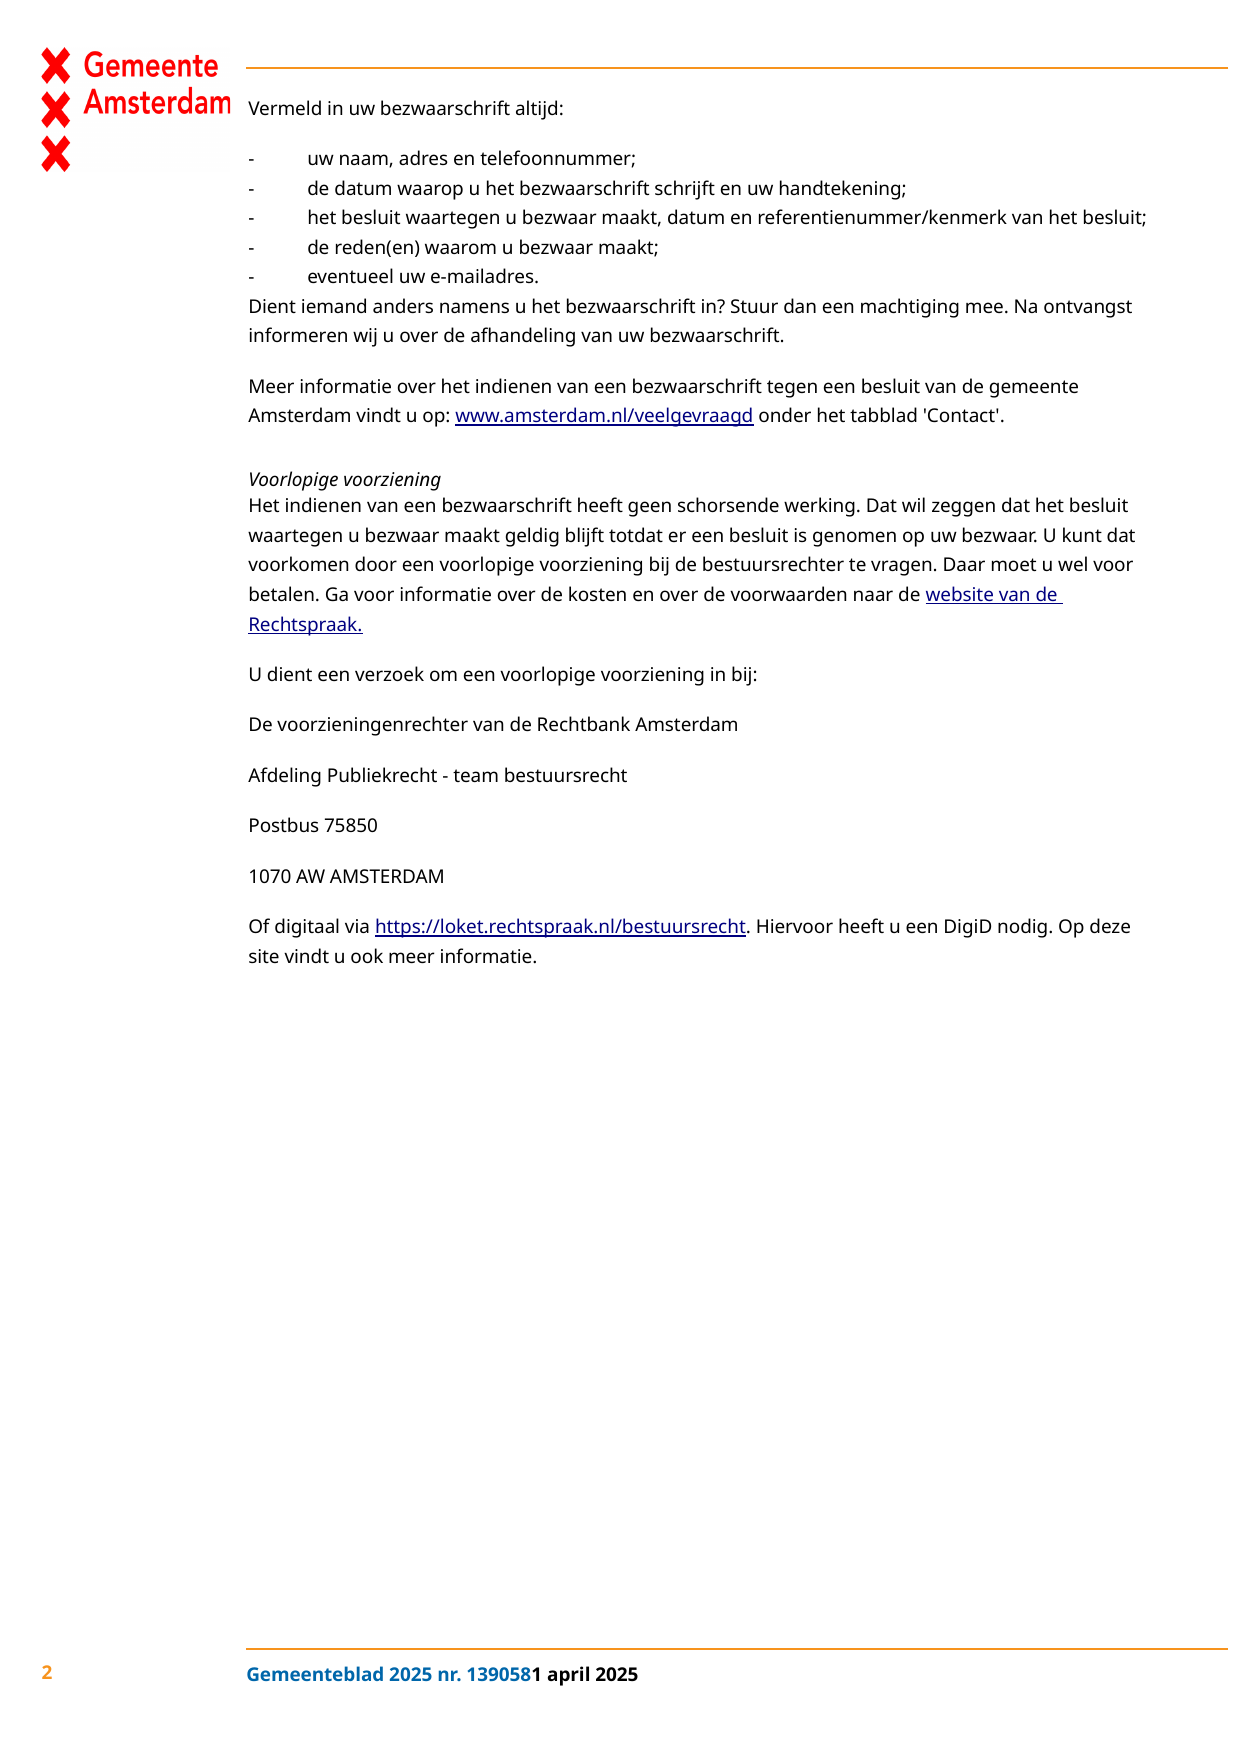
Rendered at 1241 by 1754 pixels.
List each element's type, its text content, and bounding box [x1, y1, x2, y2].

list de reden(en) waarom u bezwaar maakt; [248, 234, 1152, 260]
list het besluit waartegen u bezwaar maakt, datum en referentienummer/kenmerk van het besluit; [248, 204, 1152, 230]
list uw naam, adres en telefoonnummer; [248, 145, 1152, 171]
text U dient een verzoek om een voorlopige voorziening in bij: [248, 661, 1152, 687]
text Vermeld in uw bezwaarschrift altijd: [248, 95, 1152, 121]
text 1070 AW AMSTERDAM [248, 863, 1152, 888]
text Postbus 75850 [248, 812, 1152, 838]
text Het indienen van een bezwaarschrift heeft geen schorsende werking. Dat wil zeggen dat het besluit waartegen u bezwaar maakt geldig blijft totdat er een besluit is genomen op uw bezwaar. U kunt dat voorkomen door een voorlopige voorziening bij de bestuursrechter te vragen. Daar moet u wel voor betalen. Ga voor informatie over de kosten en over de voorwaarden naar de website van de Rechtspraak. [248, 492, 1152, 636]
text Afdeling Publiekrecht - team bestuursrecht [248, 762, 1152, 788]
text Meer informatie over het indienen van een bezwaarschrift tegen een besluit van de gemeente Amsterdam vindt u op: www.amsterdam.nl/veelgevraagd onder het tabblad 'Contact'. [248, 373, 1152, 428]
list eventueel uw e-mailadres. [248, 263, 1152, 289]
text Dient iemand anders namens u het bezwaarschrift in? Stuur dan een machtiging mee. Na ontvangst informeren wij u over de afhandeling van uw bezwaarschrift. [248, 293, 1152, 348]
text Voorlopige voorziening [248, 467, 1152, 492]
list de datum waarop u het bezwaarschrift schrijft en uw handtekening; [248, 175, 1152, 201]
text De voorzieningenrechter van de Rechtbank Amsterdam [248, 712, 1152, 737]
text Of digitaal via https://loket.rechtspraak.nl/bestuursrecht. Hiervoor heeft u een DigiD nodig. Op deze site vindt u ook meer informatie. [248, 913, 1152, 968]
picture [41, 47, 231, 172]
